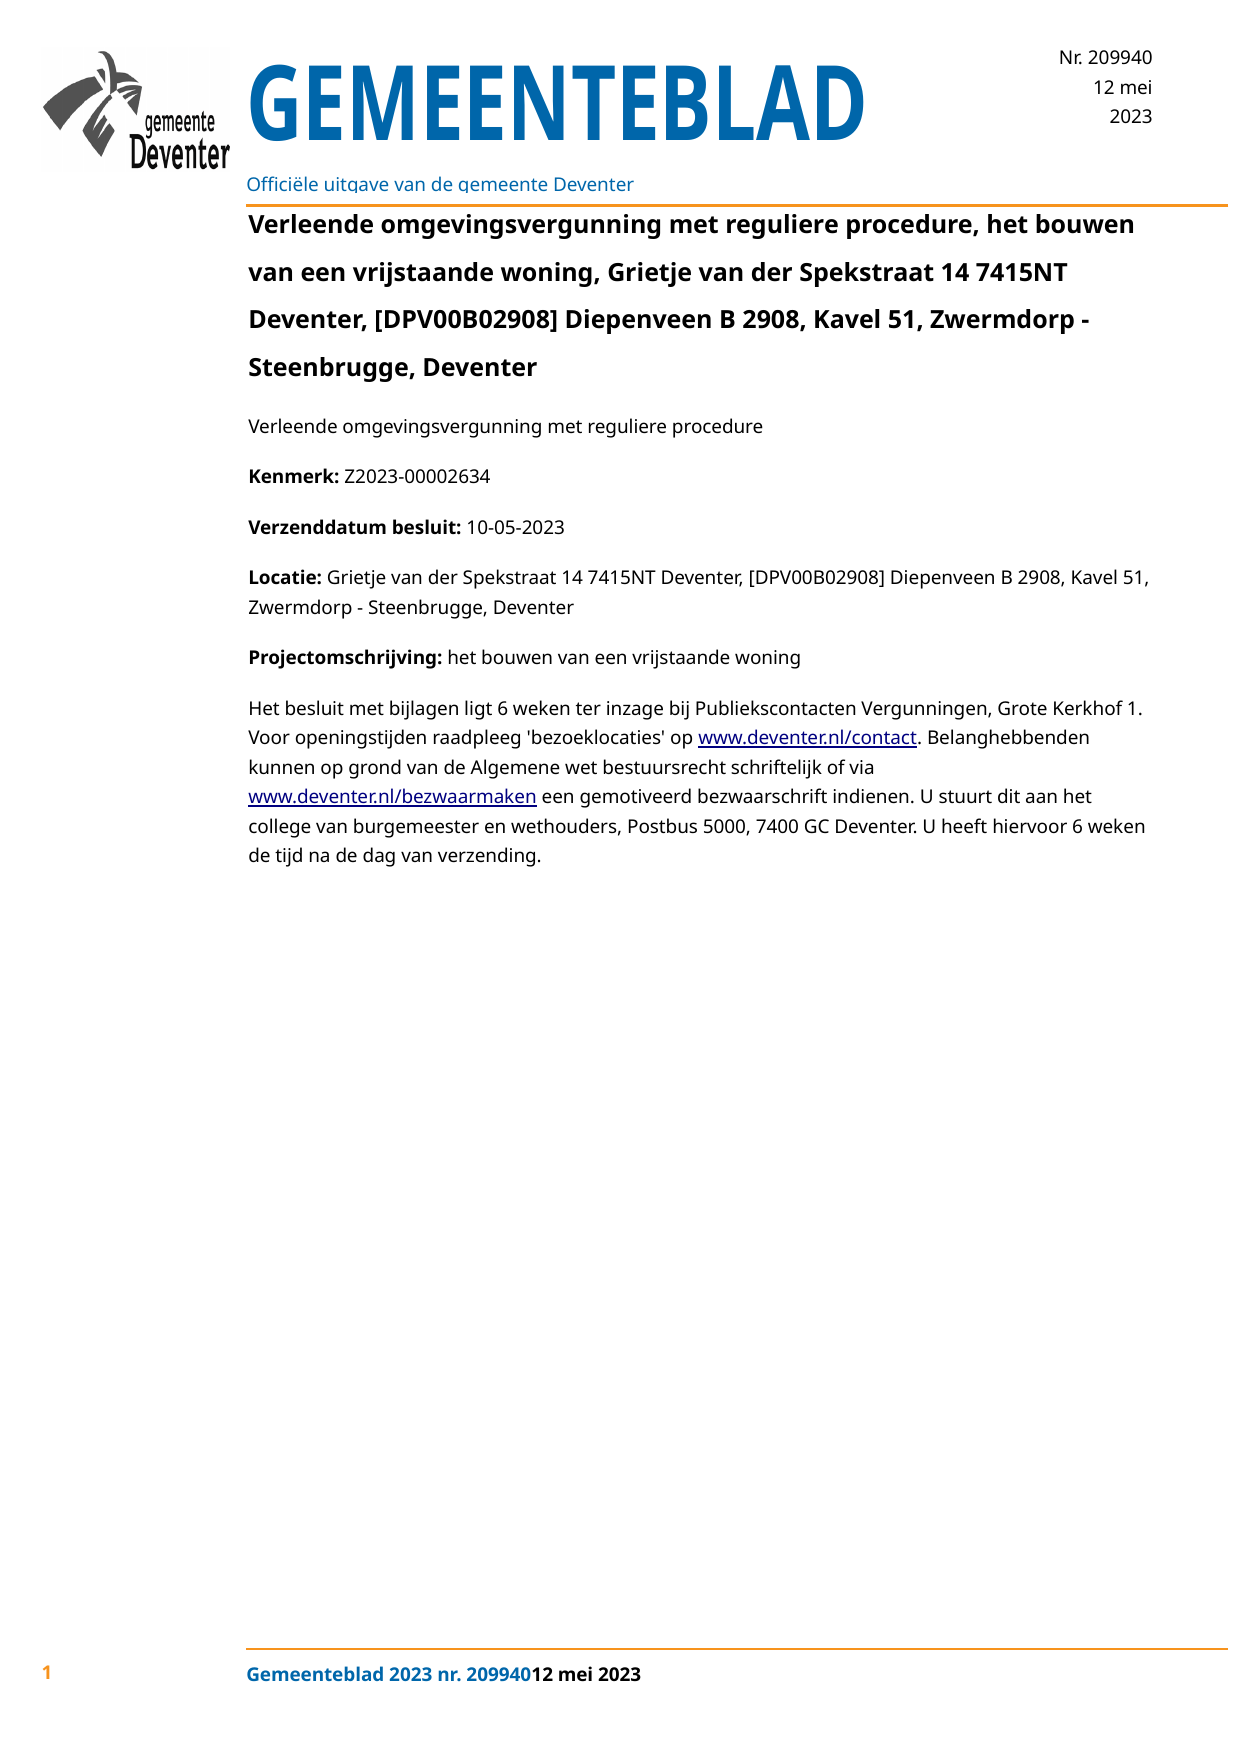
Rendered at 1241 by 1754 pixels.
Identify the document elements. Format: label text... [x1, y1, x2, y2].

text Kenmerk: Z2023-00002634 [248, 463, 1152, 489]
text Het besluit met bijlagen ligt 6 weken ter inzage bij Publiekscontacten Vergunningen, Grote Kerkhof 1. Voor openingstijden raadpleeg 'bezoeklocaties' op www.deventer.nl/contact. Belanghebbenden kunnen op grond van de Algemene wet bestuursrecht schriftelijk of via www.deventer.nl/bezwaarmaken een gemotiveerd bezwaarschrift indienen. U stuurt dit aan het college van burgemeester en wethouders, Postbus 5000, 7400 GC Deventer. U heeft hiervoor 6 weken de tijd na de dag van verzending. [248, 695, 1152, 868]
text Projectomschrijving: het bouwen van een vrijstaande woning [248, 644, 1152, 670]
text Locatie: Grietje van der Spekstraat 14 7415NT Deventer, [DPV00B02908] Diepenveen B 2908, Kavel 51, Zwermdorp - Steenbrugge, Deventer [248, 564, 1152, 620]
text Verleende omgevingsvergunning met reguliere procedure [248, 413, 1152, 439]
text Verleende omgevingsvergunning met reguliere procedure, het bouwen van een vrijstaande woning, Grietje van der Spekstraat 14 7415NT Deventer, [DPV00B02908] Diepenveen B 2908, Kavel 51, Zwermdorp - Steenbrugge, Deventer [248, 207, 1152, 384]
text Verzenddatum besluit: 10-05-2023 [248, 514, 1152, 540]
picture [41, 47, 231, 172]
